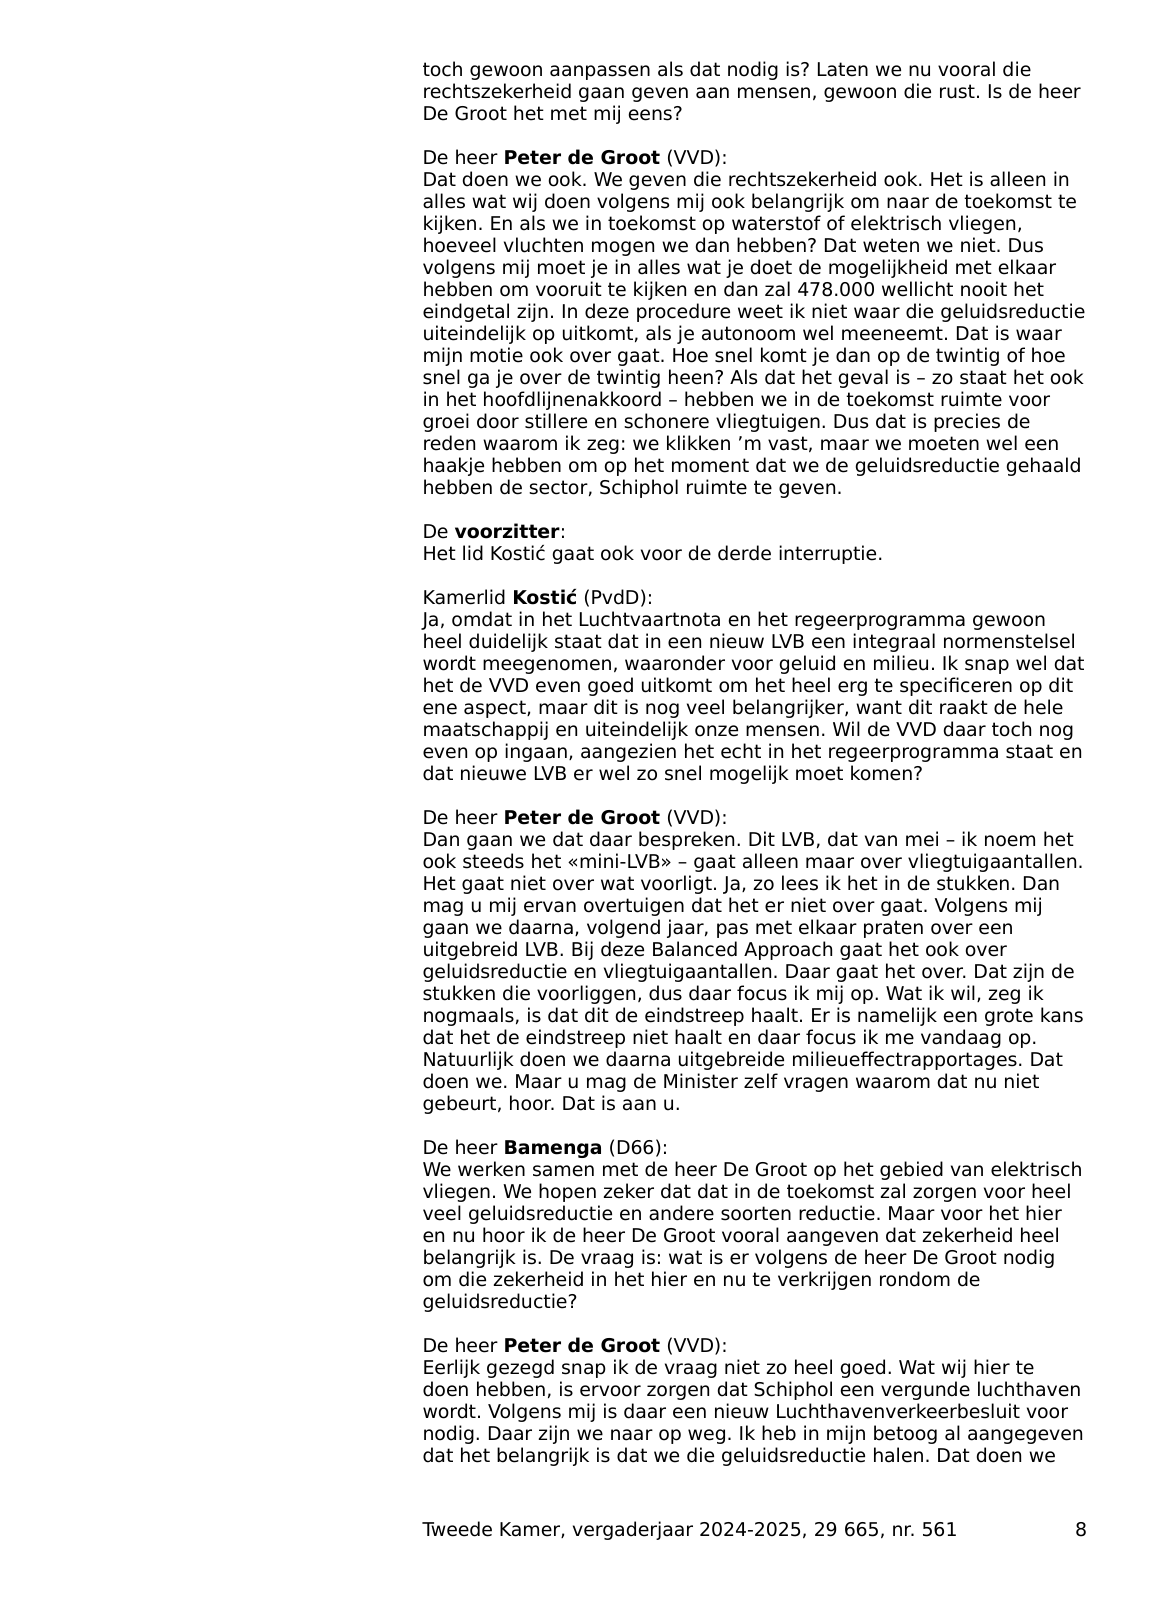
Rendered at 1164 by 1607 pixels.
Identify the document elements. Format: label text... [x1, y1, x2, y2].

text De heer Peter de Groot (VVD): [422, 147, 1087, 169]
text We werken samen met de heer De Groot op het gebied van elektrisch vliegen. We hopen zeker dat dat in de toekomst zal zorgen voor heel veel geluidsreductie en andere soorten reductie. Maar voor het hier en nu hoor ik de heer De Groot vooral aangeven dat zekerheid heel belangrijk is. De vraag is: wat is er volgens de heer De Groot nodig om die zekerheid in het hier en nu te verkrijgen rondom de geluidsreductie? [422, 1159, 1087, 1313]
text Eerlijk gezegd snap ik de vraag niet zo heel goed. Wat wij hier te doen hebben, is ervoor zorgen dat Schiphol een vergunde luchthaven wordt. Volgens mij is daar een nieuw Luchthavenverkeerbesluit voor nodig. Daar zijn we naar op weg. Ik heb in mijn betoog al aangegeven dat het belangrijk is dat we die geluidsreductie halen. Dat doen we [422, 1357, 1087, 1467]
text Kamerlid Kostić (PvdD): [422, 587, 1087, 609]
text De voorzitter: [422, 521, 1087, 543]
text toch gewoon aanpassen als dat nodig is? Laten we nu vooral die rechtszekerheid gaan geven aan mensen, gewoon die rust. Is de heer De Groot het met mij eens? [422, 59, 1087, 125]
text De heer Peter de Groot (VVD): [422, 807, 1087, 829]
text Het lid Kostić gaat ook voor de derde interruptie. [422, 543, 1087, 565]
text Dat doen we ook. We geven die rechtszekerheid ook. Het is alleen in alles wat wij doen volgens mij ook belangrijk om naar de toekomst te kijken. En als we in toekomst op waterstof of elektrisch vliegen, hoeveel vluchten mogen we dan hebben? Dat weten we niet. Dus volgens mij moet je in alles wat je doet de mogelijkheid met elkaar hebben om vooruit te kijken en dan zal 478.000 wellicht nooit het eindgetal zijn. In deze procedure weet ik niet waar die geluidsreductie uiteindelijk op uitkomt, als je autonoom wel meeneemt. Dat is waar mijn motie ook over gaat. Hoe snel komt je dan op de twintig of hoe snel ga je over de twintig heen? Als dat het geval is – zo staat het ook in het hoofdlijnenakkoord – hebben we in de toekomst ruimte voor groei door stillere en schonere vliegtuigen. Dus dat is precies de reden waarom ik zeg: we klikken ’m vast, maar we moeten wel een haakje hebben om op het moment dat we de geluidsreductie gehaald hebben de sector, Schiphol ruimte te geven. [422, 169, 1087, 499]
text De heer Peter de Groot (VVD): [422, 1335, 1087, 1357]
text Ja, omdat in het Luchtvaartnota en het regeerprogramma gewoon heel duidelijk staat dat in een nieuw LVB een integraal normenstelsel wordt meegenomen, waaronder voor geluid en milieu. Ik snap wel dat het de VVD even goed uitkomt om het heel erg te specificeren op dit ene aspect, maar dit is nog veel belangrijker, want dit raakt de hele maatschappij en uiteindelijk onze mensen. Wil de VVD daar toch nog even op ingaan, aangezien het echt in het regeerprogramma staat en dat nieuwe LVB er wel zo snel mogelijk moet komen? [422, 609, 1087, 785]
text De heer Bamenga (D66): [422, 1137, 1087, 1159]
text Dan gaan we dat daar bespreken. Dit LVB, dat van mei – ik noem het ook steeds het «mini-LVB» – gaat alleen maar over vliegtuigaantallen. Het gaat niet over wat voorligt. Ja, zo lees ik het in de stukken. Dan mag u mij ervan overtuigen dat het er niet over gaat. Volgens mij gaan we daarna, volgend jaar, pas met elkaar praten over een uitgebreid LVB. Bij deze Balanced Approach gaat het ook over geluidsreductie en vliegtuigaantallen. Daar gaat het over. Dat zijn de stukken die voorliggen, dus daar focus ik mij op. Wat ik wil, zeg ik nogmaals, is dat dit de eindstreep haalt. Er is namelijk een grote kans dat het de eindstreep niet haalt en daar focus ik me vandaag op. Natuurlijk doen we daarna uitgebreide milieueffectrapportages. Dat doen we. Maar u mag de Minister zelf vragen waarom dat nu niet gebeurt, hoor. Dat is aan u. [422, 829, 1087, 1115]
